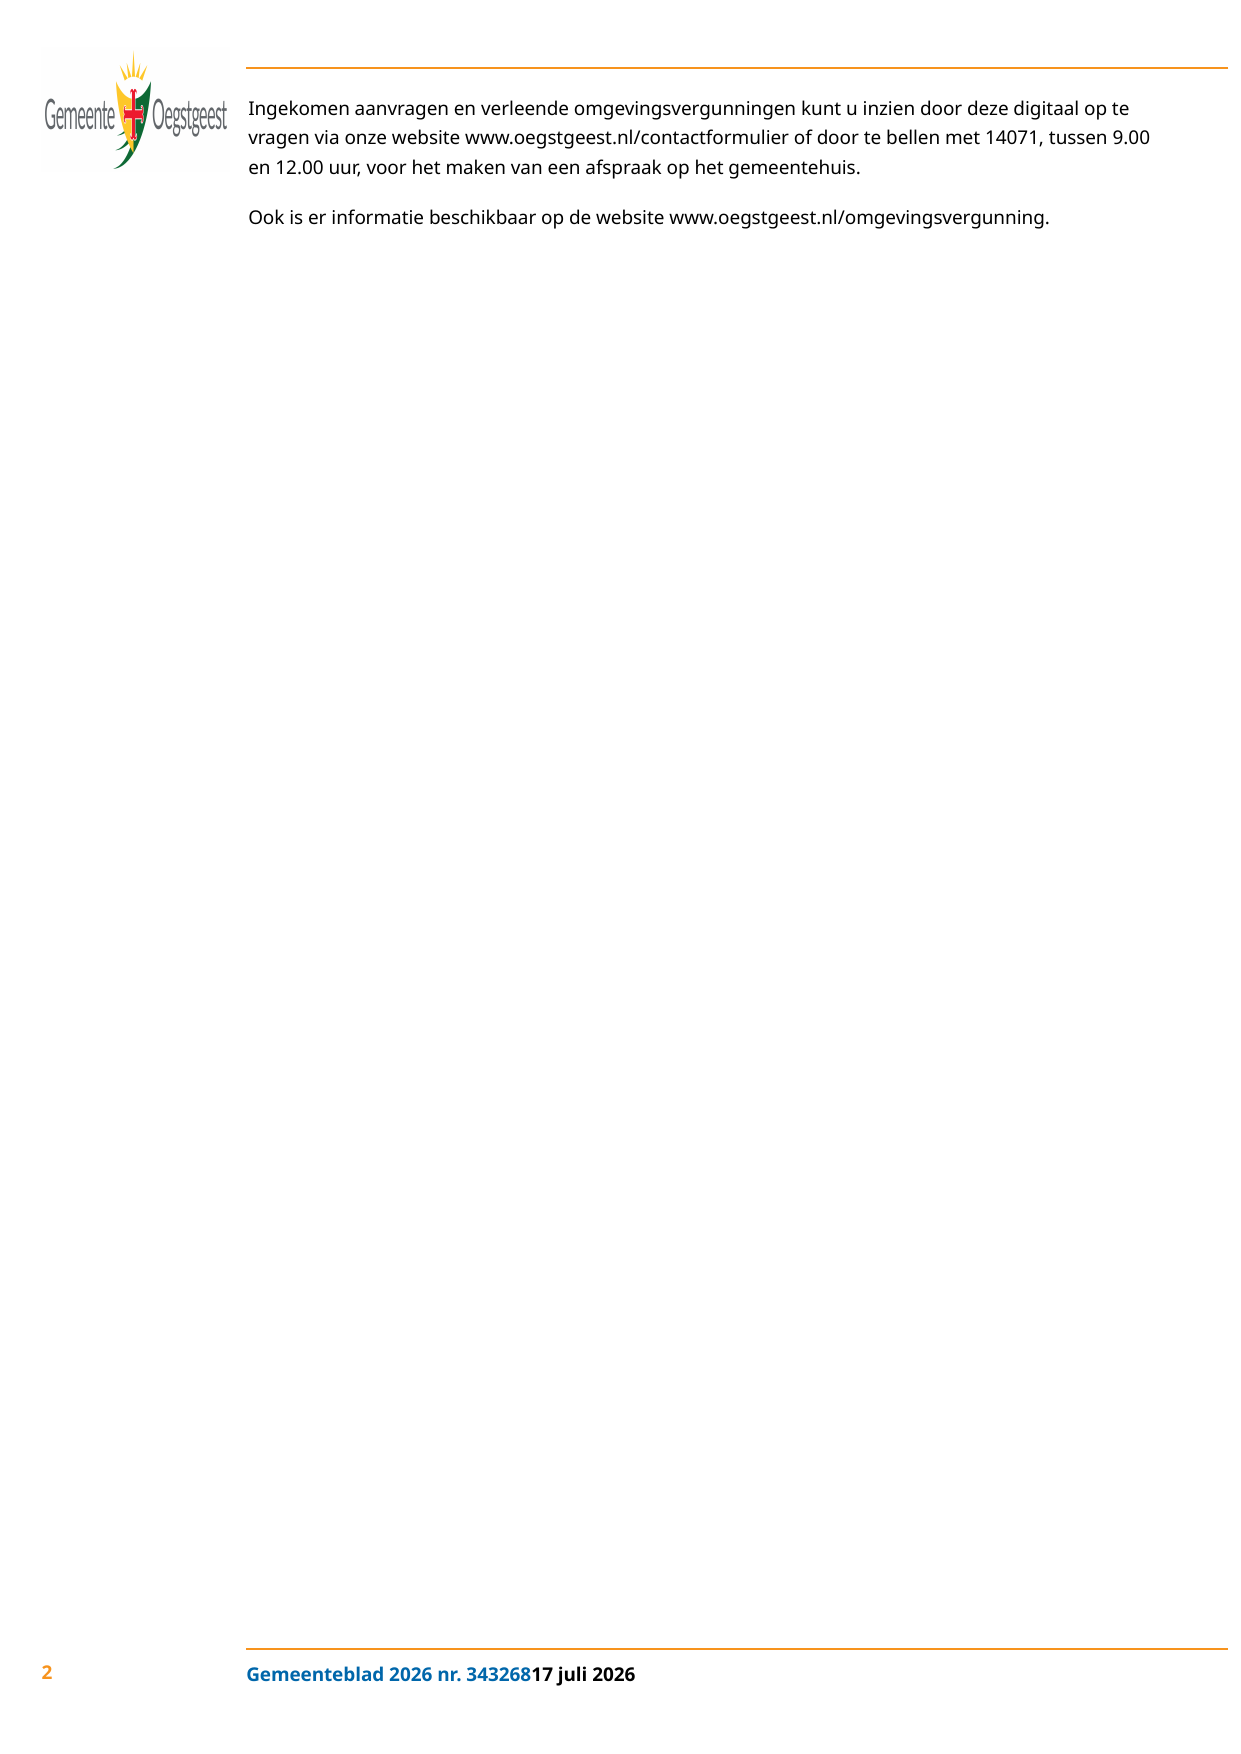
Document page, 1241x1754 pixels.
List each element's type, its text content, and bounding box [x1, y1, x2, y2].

picture [41, 47, 231, 172]
text Ook is er informatie beschikbaar op de website www.oegstgeest.nl/omgevingsvergunning. [248, 204, 1152, 230]
text Ingekomen aanvragen en verleende omgevingsvergunningen kunt u inzien door deze digitaal op te vragen via onze website www.oegstgeest.nl/contactformulier of door te bellen met 14071, tussen 9.00 en 12.00 uur, voor het maken van een afspraak op het gemeentehuis. [248, 95, 1152, 180]
